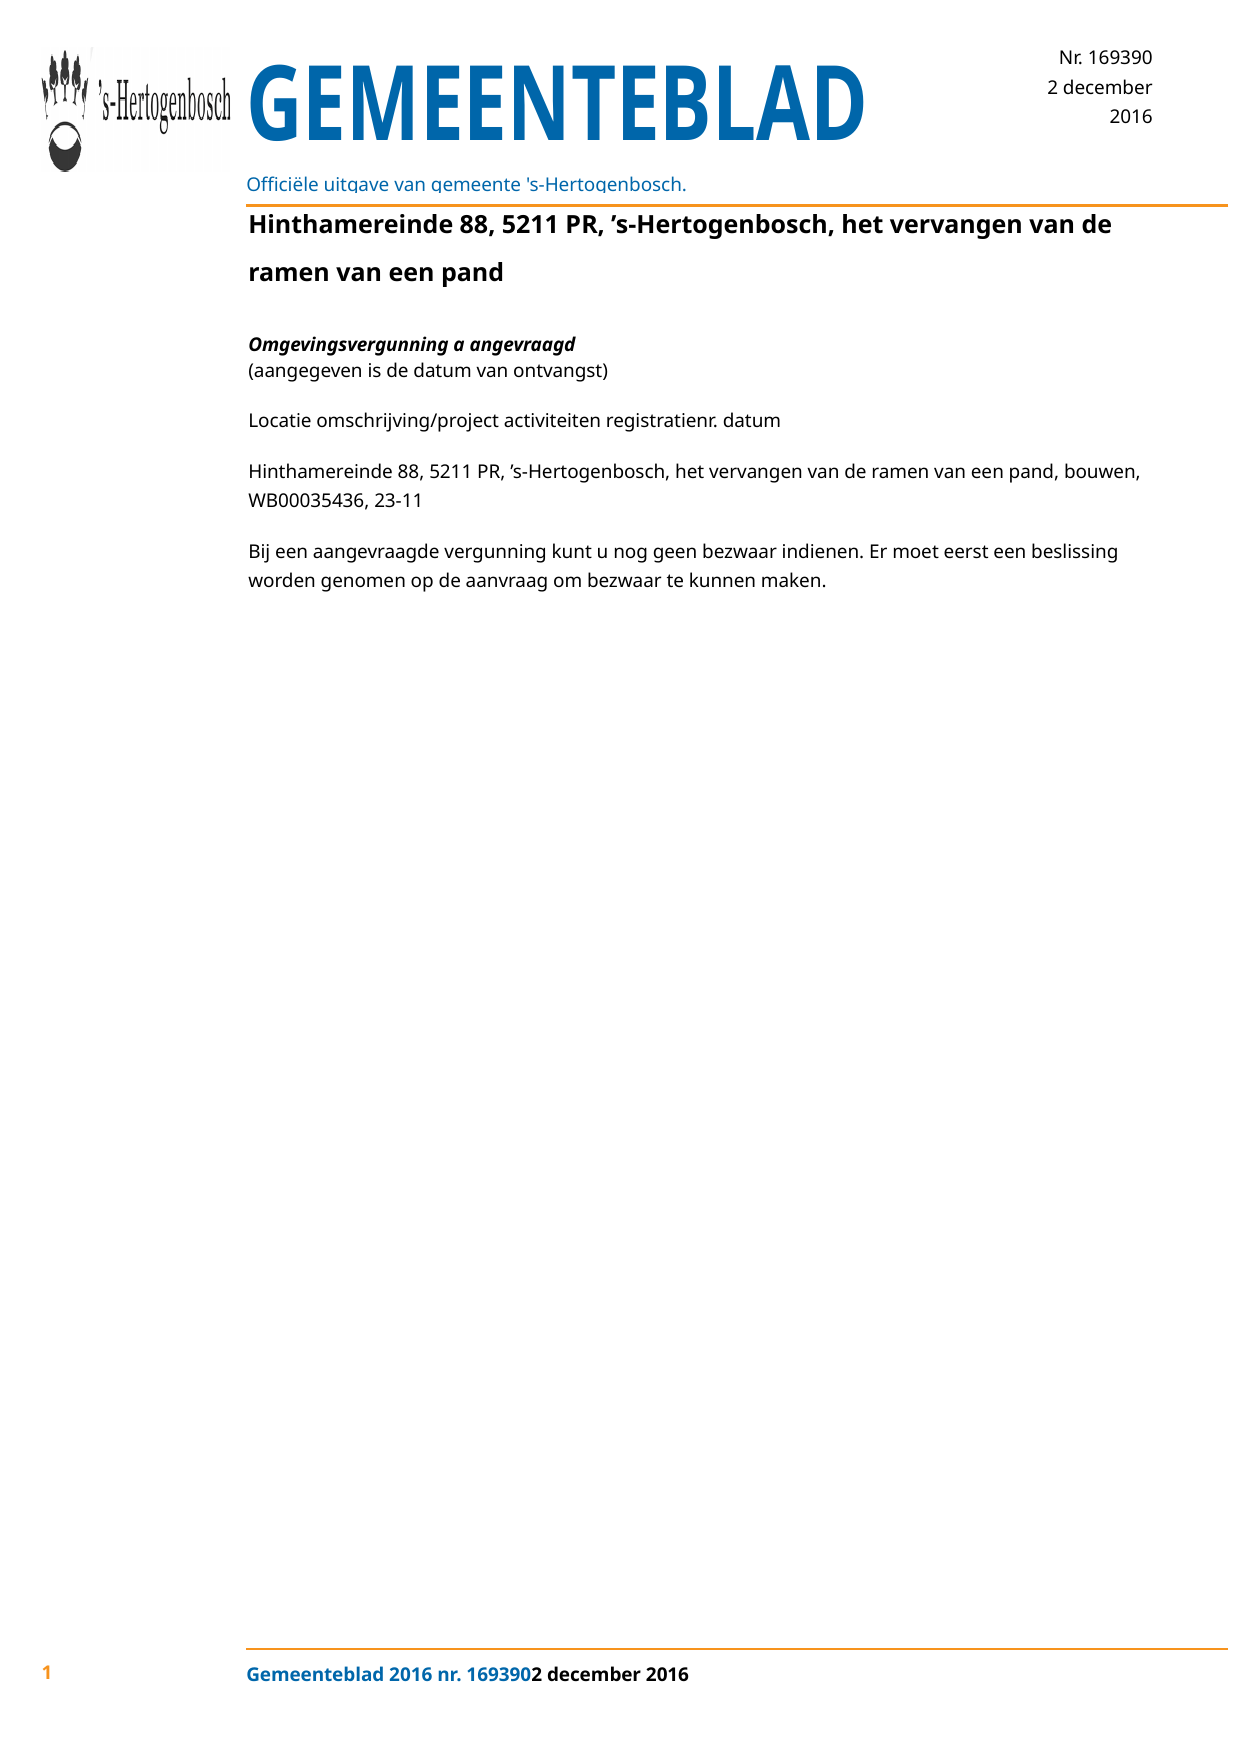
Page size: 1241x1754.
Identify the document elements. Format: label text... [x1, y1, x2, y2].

text Hinthamereinde 88, 5211 PR, ’s-Hertogenbosch, het vervangen van de ramen van een pand [248, 207, 1152, 288]
text (aangegeven is de datum van ontvangst) [248, 357, 1152, 383]
picture [41, 47, 231, 172]
text Locatie omschrijving/project activiteiten registratienr. datum [248, 408, 1152, 433]
text Omgevingsvergunning a angevraagd [248, 331, 1152, 357]
text Hinthamereinde 88, 5211 PR, ’s-Hertogenbosch, het vervangen van de ramen van een pand, bouwen, WB00035436, 23-11 [248, 458, 1152, 513]
text Bij een aangevraagde vergunning kunt u nog geen bezwaar indienen. Er moet eerst een beslissing worden genomen op de aanvraag om bezwaar te kunnen maken. [248, 538, 1152, 593]
